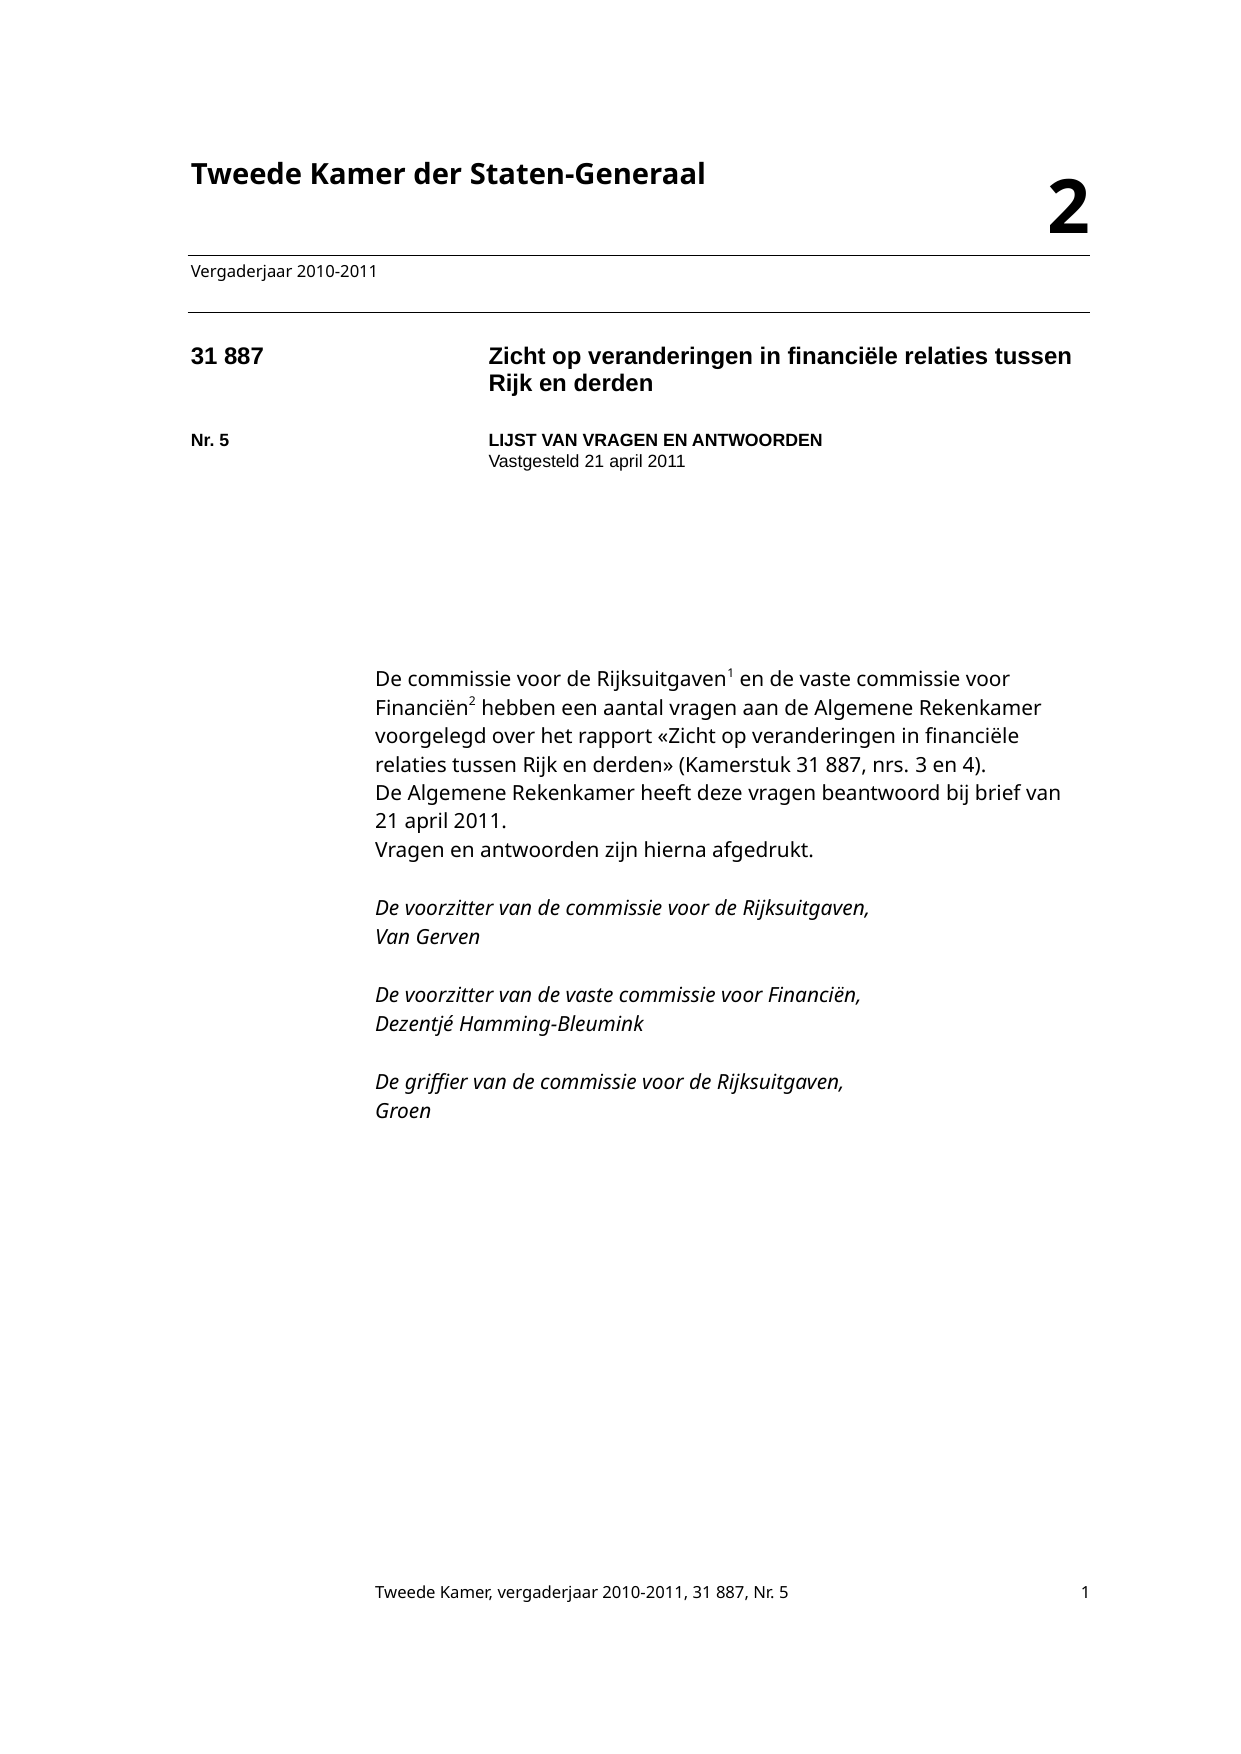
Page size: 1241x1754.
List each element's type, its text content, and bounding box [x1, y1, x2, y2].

text Dezentjé Hamming-Bleumink [375, 1009, 1090, 1037]
table_cell [188, 313, 485, 339]
text Vragen en antwoorden zijn hierna afgedrukt. [375, 835, 1090, 863]
table_cell LIJST VAN VRAGEN EN ANTWOORDEN Vastgesteld 21 april 2011 [485, 427, 1090, 546]
text De voorzitter van de vaste commissie voor Financiën, [375, 980, 1090, 1009]
table_cell Zicht op veranderingen in financiële relaties tussen Rijk en derden [485, 339, 1090, 427]
table_cell [485, 256, 1090, 312]
table_header Tweede Kamer der Staten-Generaal [188, 150, 909, 255]
text De commissie voor de Rijksuitgaven en de vaste commissie voor Financiën hebben een aantal vragen aan de Algemene Rekenkamer voorgelegd over het rapport «Zicht op veranderingen in financiële relaties tussen Rijk en derden» (Kamerstuk 31 887, nrs. 3 en 4). [375, 664, 1090, 778]
table_header 2 [910, 150, 1090, 255]
text Van Gerven [375, 922, 1090, 950]
text Groen [375, 1096, 1090, 1124]
table_cell [485, 313, 1090, 339]
text De griffier van de commissie voor de Rijksuitgaven, [375, 1067, 1090, 1096]
table_cell Nr. 5 [188, 427, 485, 546]
table_cell 31 887 [188, 339, 485, 427]
table_cell Vergaderjaar 2010-2011 [188, 256, 485, 312]
text De voorzitter van de commissie voor de Rijksuitgaven, [375, 893, 1090, 922]
text De Algemene Rekenkamer heeft deze vragen beantwoord bij brief van 21 april 2011. [375, 778, 1090, 835]
